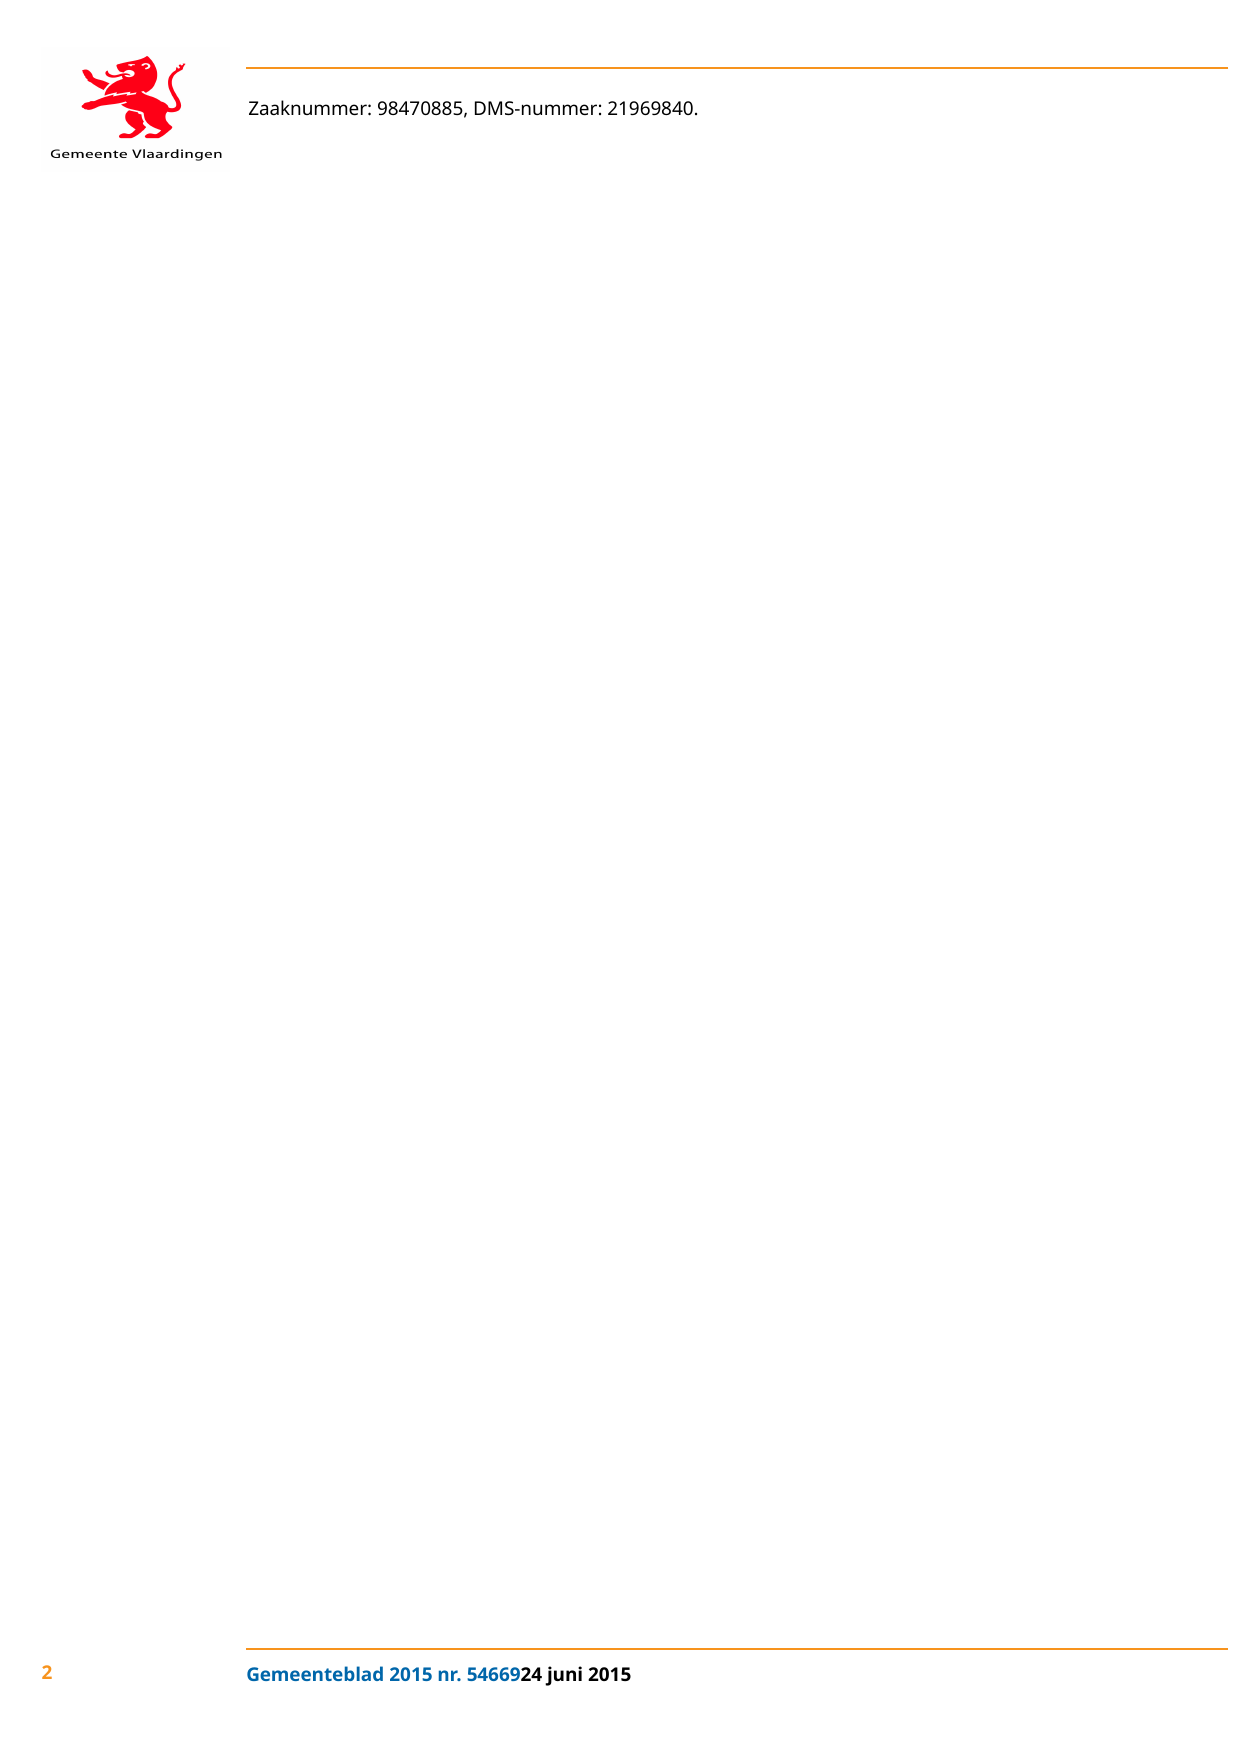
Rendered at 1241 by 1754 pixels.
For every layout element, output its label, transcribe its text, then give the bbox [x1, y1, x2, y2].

text Zaaknummer: 98470885, DMS-nummer: 21969840. [248, 95, 1152, 121]
picture [41, 47, 231, 172]
